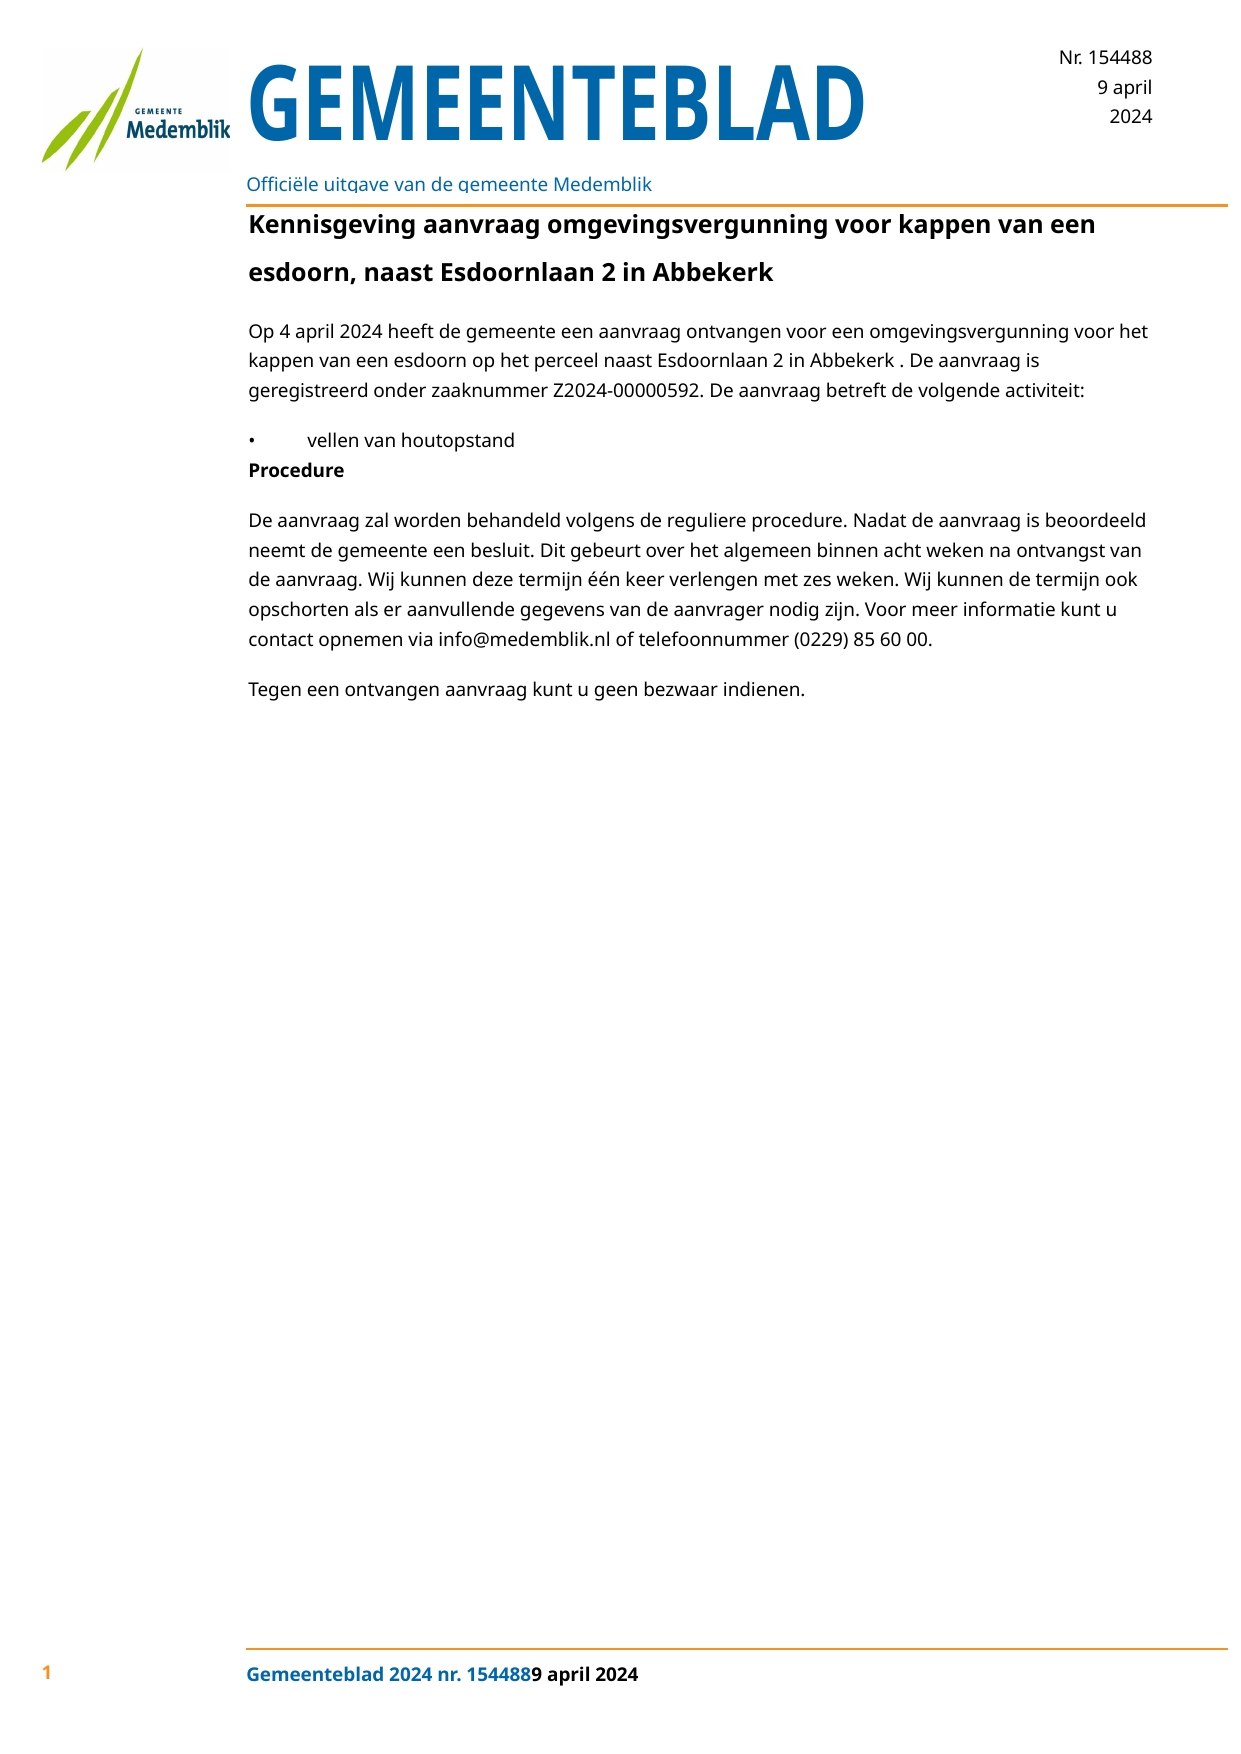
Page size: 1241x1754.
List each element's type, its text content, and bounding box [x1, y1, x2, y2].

text Op 4 april 2024 heeft de gemeente een aanvraag ontvangen voor een omgevingsvergunning voor het kappen van een esdoorn op het perceel naast Esdoornlaan 2 in Abbekerk . De aanvraag is geregistreerd onder zaaknummer Z2024-00000592. De aanvraag betreft de volgende activiteit: [248, 318, 1152, 403]
text De aanvraag zal worden behandeld volgens de reguliere procedure. Nadat de aanvraag is beoordeeld neemt de gemeente een besluit. Dit gebeurt over het algemeen binnen acht weken na ontvangst van de aanvraag. Wij kunnen deze termijn één keer verlengen met zes weken. Wij kunnen de termijn ook opschorten als er aanvullende gegevens van de aanvrager nodig zijn. Voor meer informatie kunt u contact opnemen via info@medemblik.nl of telefoonnummer (0229) 85 60 00. [248, 507, 1152, 652]
text Procedure [248, 457, 1152, 483]
list vellen van houtopstand [248, 427, 1152, 453]
text Kennisgeving aanvraag omgevingsvergunning voor kappen van een esdoorn, naast Esdoornlaan 2 in Abbekerk [248, 207, 1152, 288]
text Tegen een ontvangen aanvraag kunt u geen bezwaar indienen. [248, 676, 1152, 702]
picture [41, 47, 231, 172]
